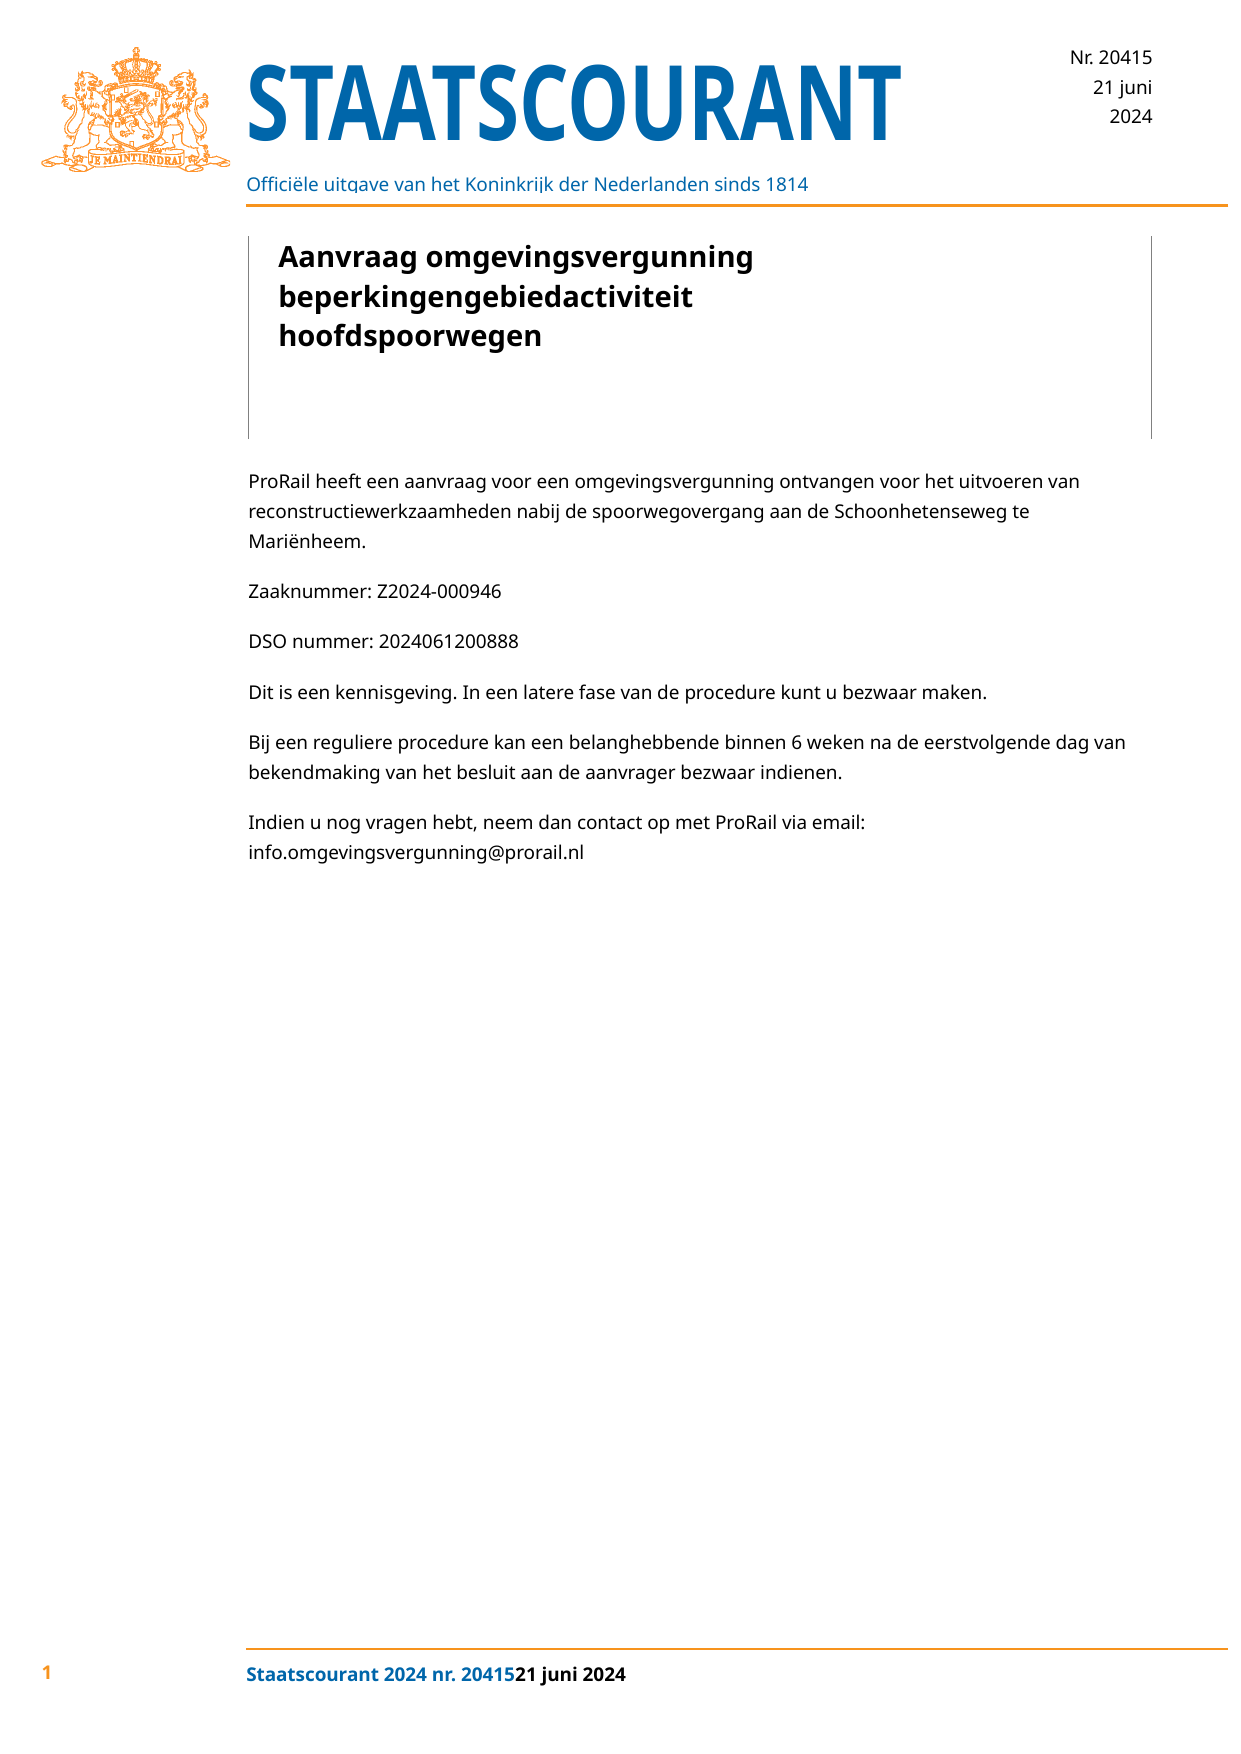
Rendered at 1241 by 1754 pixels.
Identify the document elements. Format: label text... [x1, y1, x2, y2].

text Bij een reguliere procedure kan een belanghebbende binnen 6 weken na de eerstvolgende dag van bekendmaking van het besluit aan de aanvrager bezwaar indienen. [248, 729, 1152, 785]
table_header Aanvraag omgevingsvergunning beperkingengebiedactiviteit hoofdspoorwegen [249, 236, 850, 439]
table_header [850, 236, 912, 413]
picture [912, 236, 1090, 414]
text Zaaknummer: Z2024-000946 [248, 578, 1152, 604]
text ProRail heeft een aanvraag voor een omgevingsvergunning ontvangen voor het uitvoeren van reconstructiewerkzaamheden nabij de spoorwegovergang aan de Schoonhetenseweg te Mariënheem. [248, 469, 1152, 553]
picture [41, 47, 231, 172]
text Indien u nog vragen hebt, neem dan contact op met ProRail via email: info.omgevingsvergunning@prorail.nl [248, 809, 1152, 865]
text DSO nummer: 2024061200888 [248, 629, 1152, 654]
table_header [850, 414, 1151, 439]
table_header [1090, 236, 1151, 413]
text Dit is een kennisgeving. In een latere fase van de procedure kunt u bezwaar maken. [248, 679, 1152, 705]
